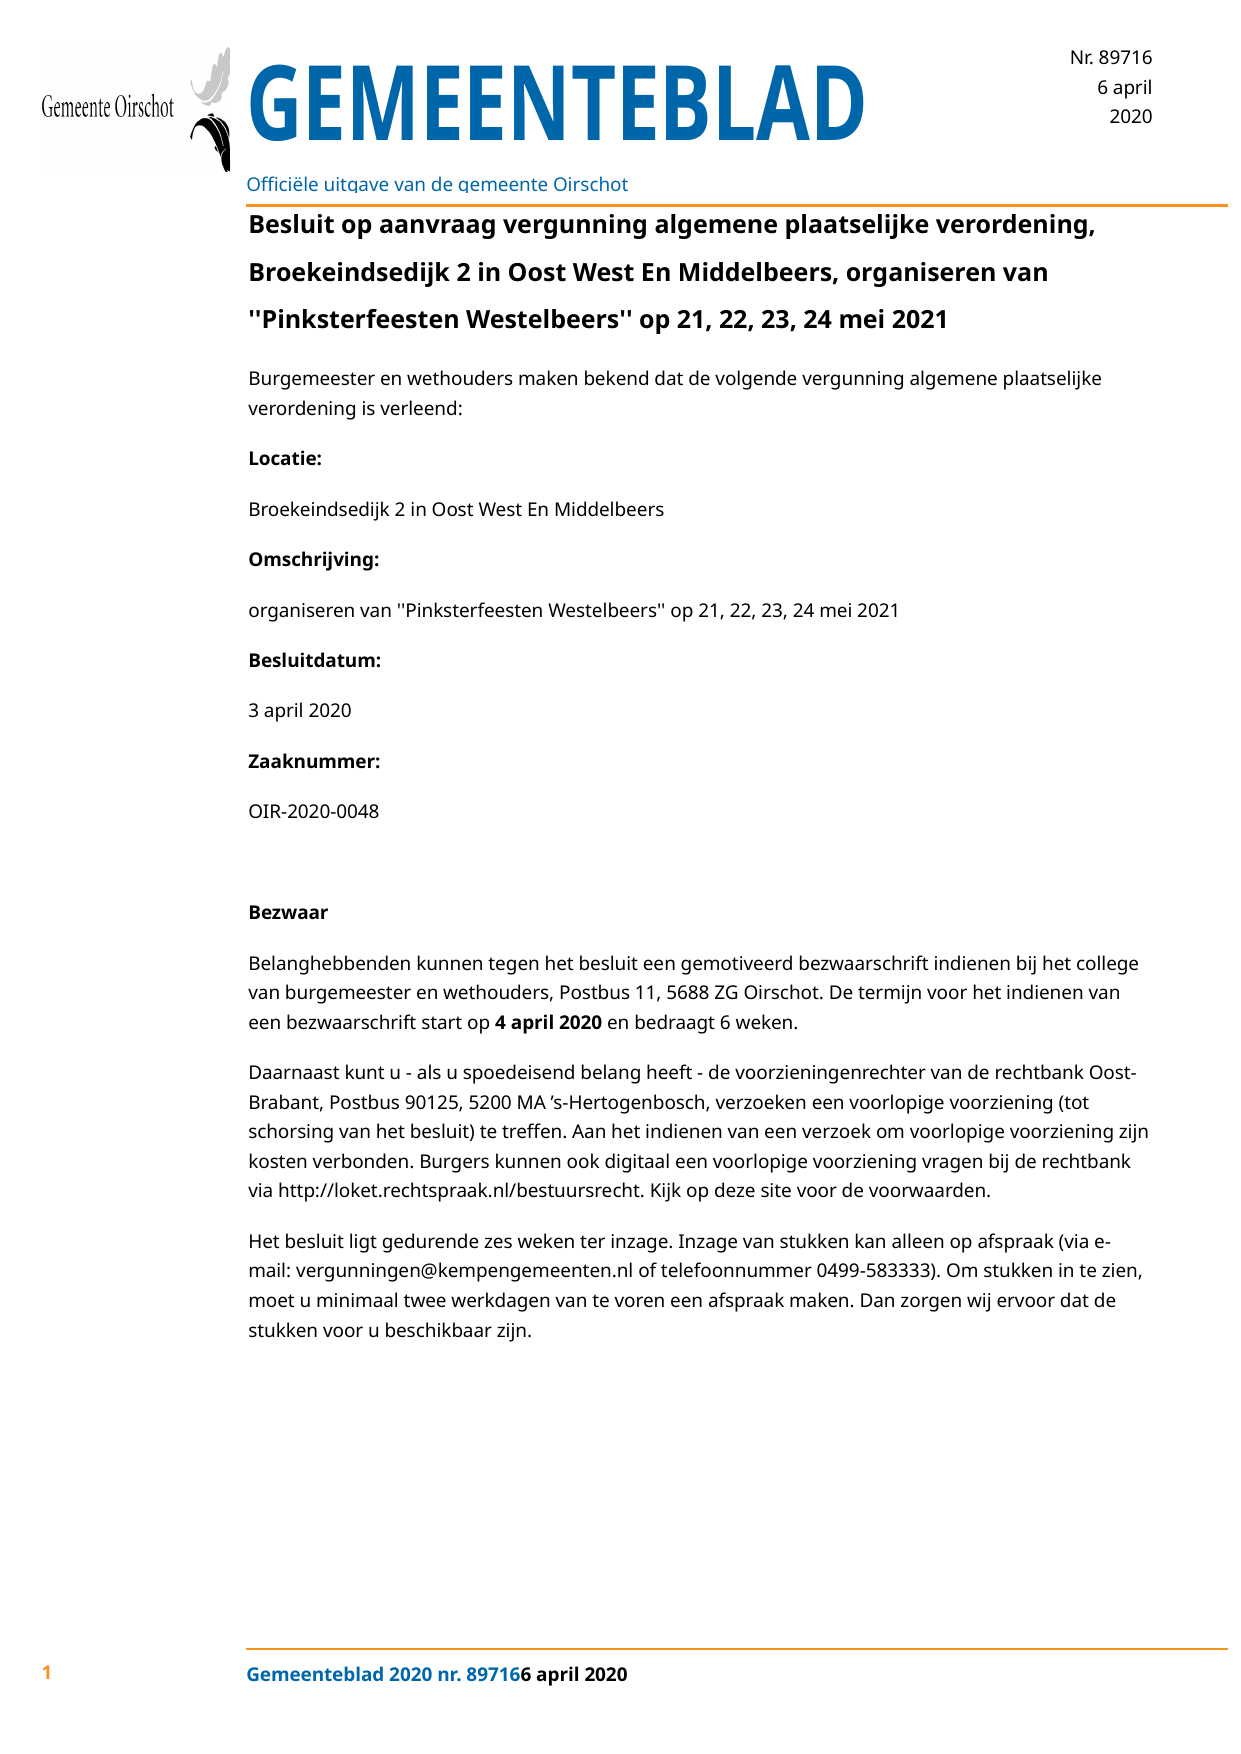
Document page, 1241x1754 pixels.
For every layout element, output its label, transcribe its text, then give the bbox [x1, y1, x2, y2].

text Het besluit ligt gedurende zes weken ter inzage. Inzage van stukken kan alleen op afspraak (via e-mail: vergunningen@kempengemeenten.nl of telefoonnummer 0499-583333). Om stukken in te zien, moet u minimaal twee werkdagen van te voren een afspraak maken. Dan zorgen wij ervoor dat de stukken voor u beschikbaar zijn. [248, 1228, 1152, 1342]
text Besluitdatum: [248, 647, 1152, 673]
text Belanghebbenden kunnen tegen het besluit een gemotiveerd bezwaarschrift indienen bij het college van burgemeester en wethouders, Postbus 11, 5688 ZG Oirschot. De termijn voor het indienen van een bezwaarschrift start op 4 april 2020 en bedraagt 6 weken. [248, 950, 1152, 1034]
picture [41, 47, 231, 172]
text Daarnaast kunt u - als u spoedeisend belang heeft - de voorzieningenrechter van de rechtbank Oost-Brabant, Postbus 90125, 5200 MA ’s-Hertogenbosch, verzoeken een voorlopige voorziening (tot schorsing van het besluit) te treffen. Aan het indienen van een verzoek om voorlopige voorziening zijn kosten verbonden. Burgers kunnen ook digitaal een voorlopige voorziening vragen bij de rechtbank via http://loket.rechtspraak.nl/bestuursrecht. Kijk op deze site voor de voorwaarden. [248, 1059, 1152, 1203]
text Burgemeester en wethouders maken bekend dat de volgende vergunning algemene plaatselijke verordening is verleend: [248, 366, 1152, 421]
text Locatie: [248, 446, 1152, 471]
text Broekeindsedijk 2 in Oost West En Middelbeers [248, 496, 1152, 522]
text organiseren van ''Pinksterfeesten Westelbeers'' op 21, 22, 23, 24 mei 2021 [248, 597, 1152, 622]
text Bezwaar [248, 899, 1152, 925]
text Omschrijving: [248, 546, 1152, 572]
text Zaaknummer: [248, 748, 1152, 774]
text Besluit op aanvraag vergunning algemene plaatselijke verordening, Broekeindsedijk 2 in Oost West En Middelbeers, organiseren van ''Pinksterfeesten Westelbeers'' op 21, 22, 23, 24 mei 2021 [248, 207, 1152, 336]
text 3 april 2020 [248, 698, 1152, 723]
text OIR-2020-0048 [248, 798, 1152, 824]
